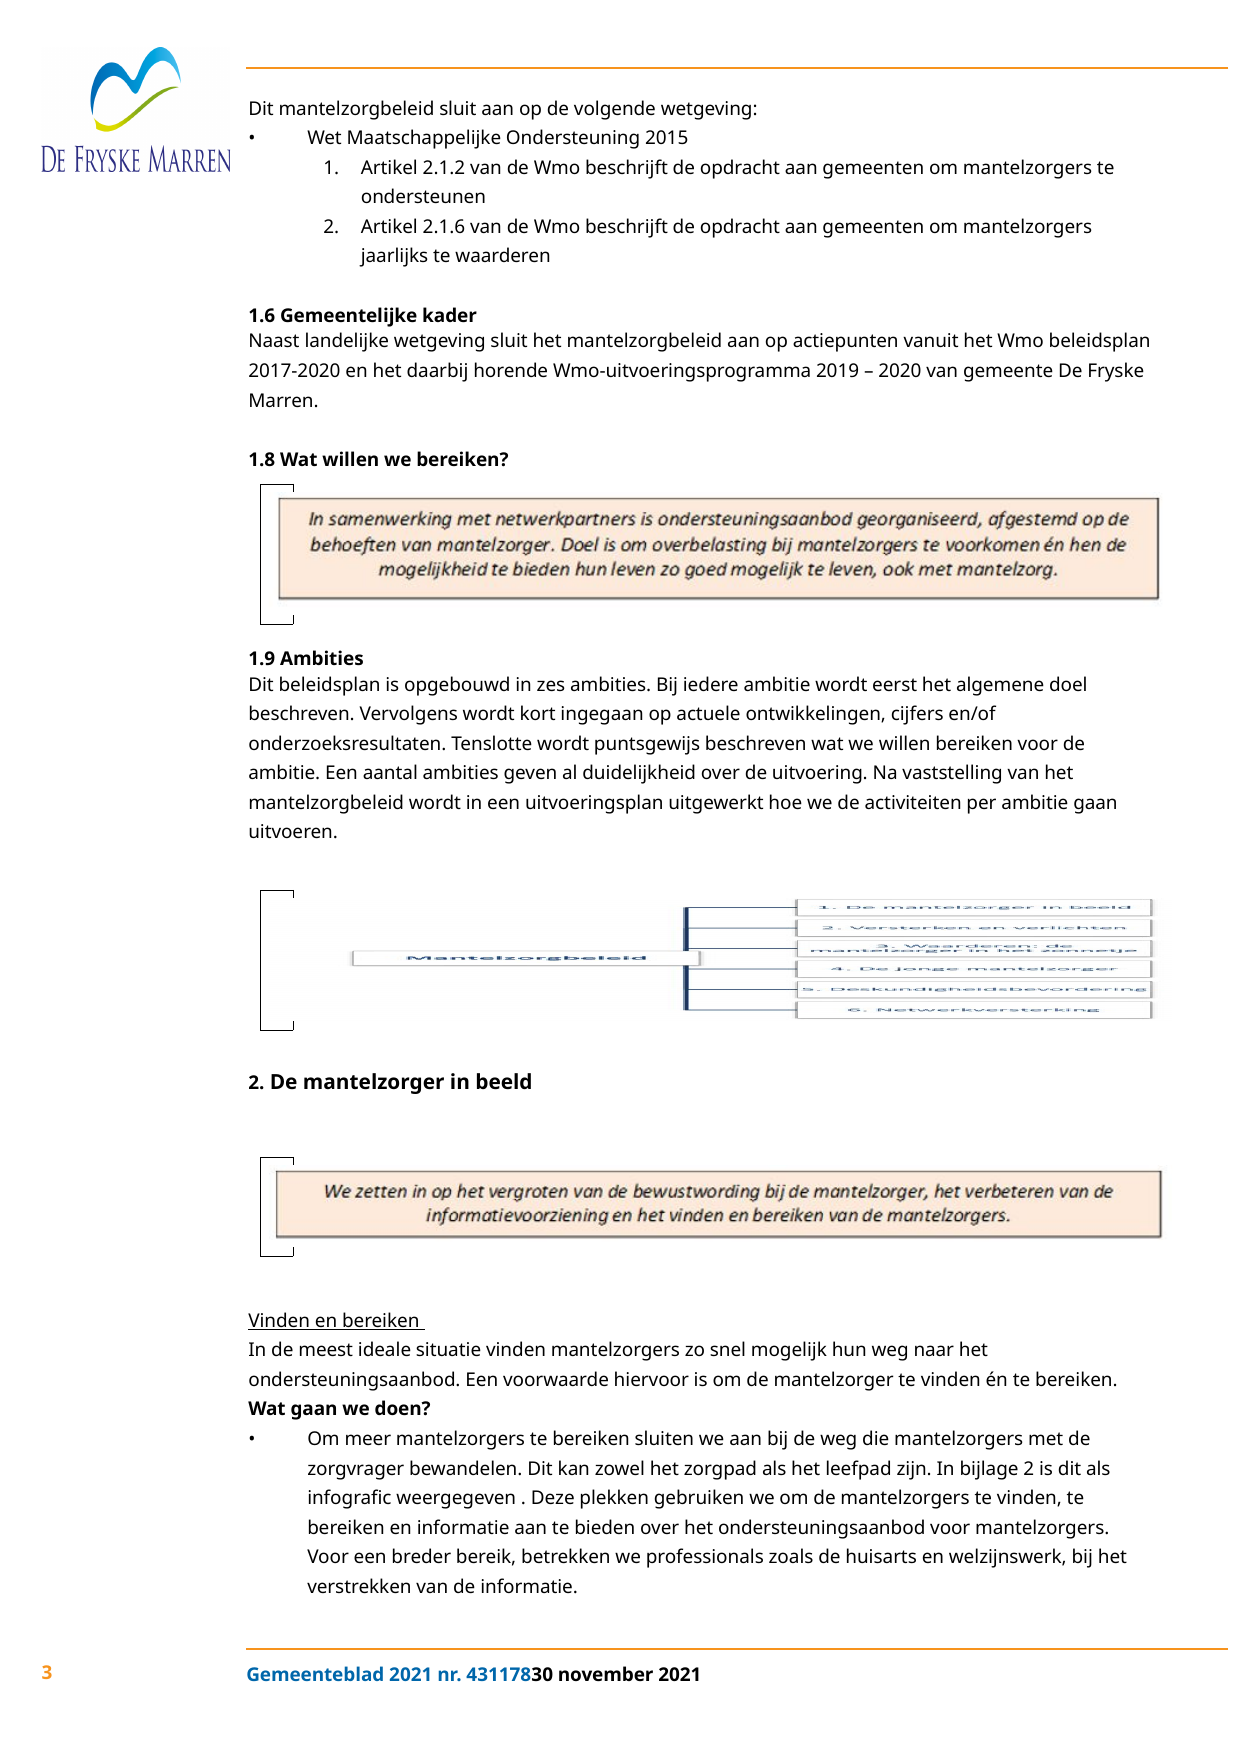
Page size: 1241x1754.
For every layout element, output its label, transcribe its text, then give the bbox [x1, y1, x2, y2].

picture [268, 898, 1173, 1021]
list Om meer mantelzorgers te bereiken sluiten we aan bij de weg die mantelzorgers met de zorgvrager bewandelen. Dit kan zowel het zorgpad als het leefpad zijn. In bijlage 2 is dit als infografic weergegeven . Deze plekken gebruiken we om de mantelzorgers te vinden, te bereiken en informatie aan te bieden over het ondersteuningsaanbod voor mantelzorgers. Voor een breder bereik, betrekken we professionals zoals de huisarts en welzijnswerk, bij het verstrekken van de informatie. [248, 1425, 1152, 1599]
text Vinden en bereiken [248, 1307, 1152, 1333]
text Dit beleidsplan is opgebouwd in zes ambities. Bij iedere ambitie wordt eerst het algemene doel beschreven. Vervolgens wordt kort ingegaan op actuele ontwikkelingen, cijfers en/of onderzoeksresultaten. Tenslotte wordt puntsgewijs beschreven wat we willen bereiken voor de ambitie. Een aantal ambities geven al duidelijkheid over de uitvoering. Na vaststelling van het mantelzorgbeleid wordt in een uitvoeringsplan uitgewerkt hoe we de activiteiten per ambitie gaan uitvoeren. [248, 671, 1152, 844]
list Artikel 2.1.2 van de Wmo beschrijft de opdracht aan gemeenten om mantelzorgers te ondersteunen [323, 154, 1152, 209]
text 1.6 Gemeentelijke kader [248, 302, 1152, 328]
picture [268, 1165, 1173, 1247]
list Wet Maatschappelijke Ondersteuning 2015 [248, 124, 1152, 150]
text Wat gaan we doen? [248, 1396, 1152, 1421]
text Naast landelijke wetgeving sluit het mantelzorgbeleid aan op actiepunten vanuit het Wmo beleidsplan 2017-2020 en het daarbij horende Wmo-uitvoeringsprogramma 2019 – 2020 van gemeente De Fryske Marren. [248, 328, 1152, 412]
text 2. De mantelzorger in beeld [248, 1067, 1152, 1096]
text Dit mantelzorgbeleid sluit aan op de volgende wetgeving: [248, 95, 1152, 121]
text In de meest ideale situatie vinden mantelzorgers zo snel mogelijk hun weg naar het ondersteuningsaanbod. Een voorwaarde hiervoor is om de mantelzorger te vinden én te bereiken. [248, 1336, 1152, 1392]
text 1.9 Ambities [248, 645, 1152, 671]
list Artikel 2.1.6 van de Wmo beschrijft de opdracht aan gemeenten om mantelzorgers jaarlijks te waarderen [323, 213, 1152, 268]
picture [268, 492, 1173, 615]
text 1.8 Wat willen we bereiken? [248, 446, 1152, 472]
picture [41, 47, 231, 172]
